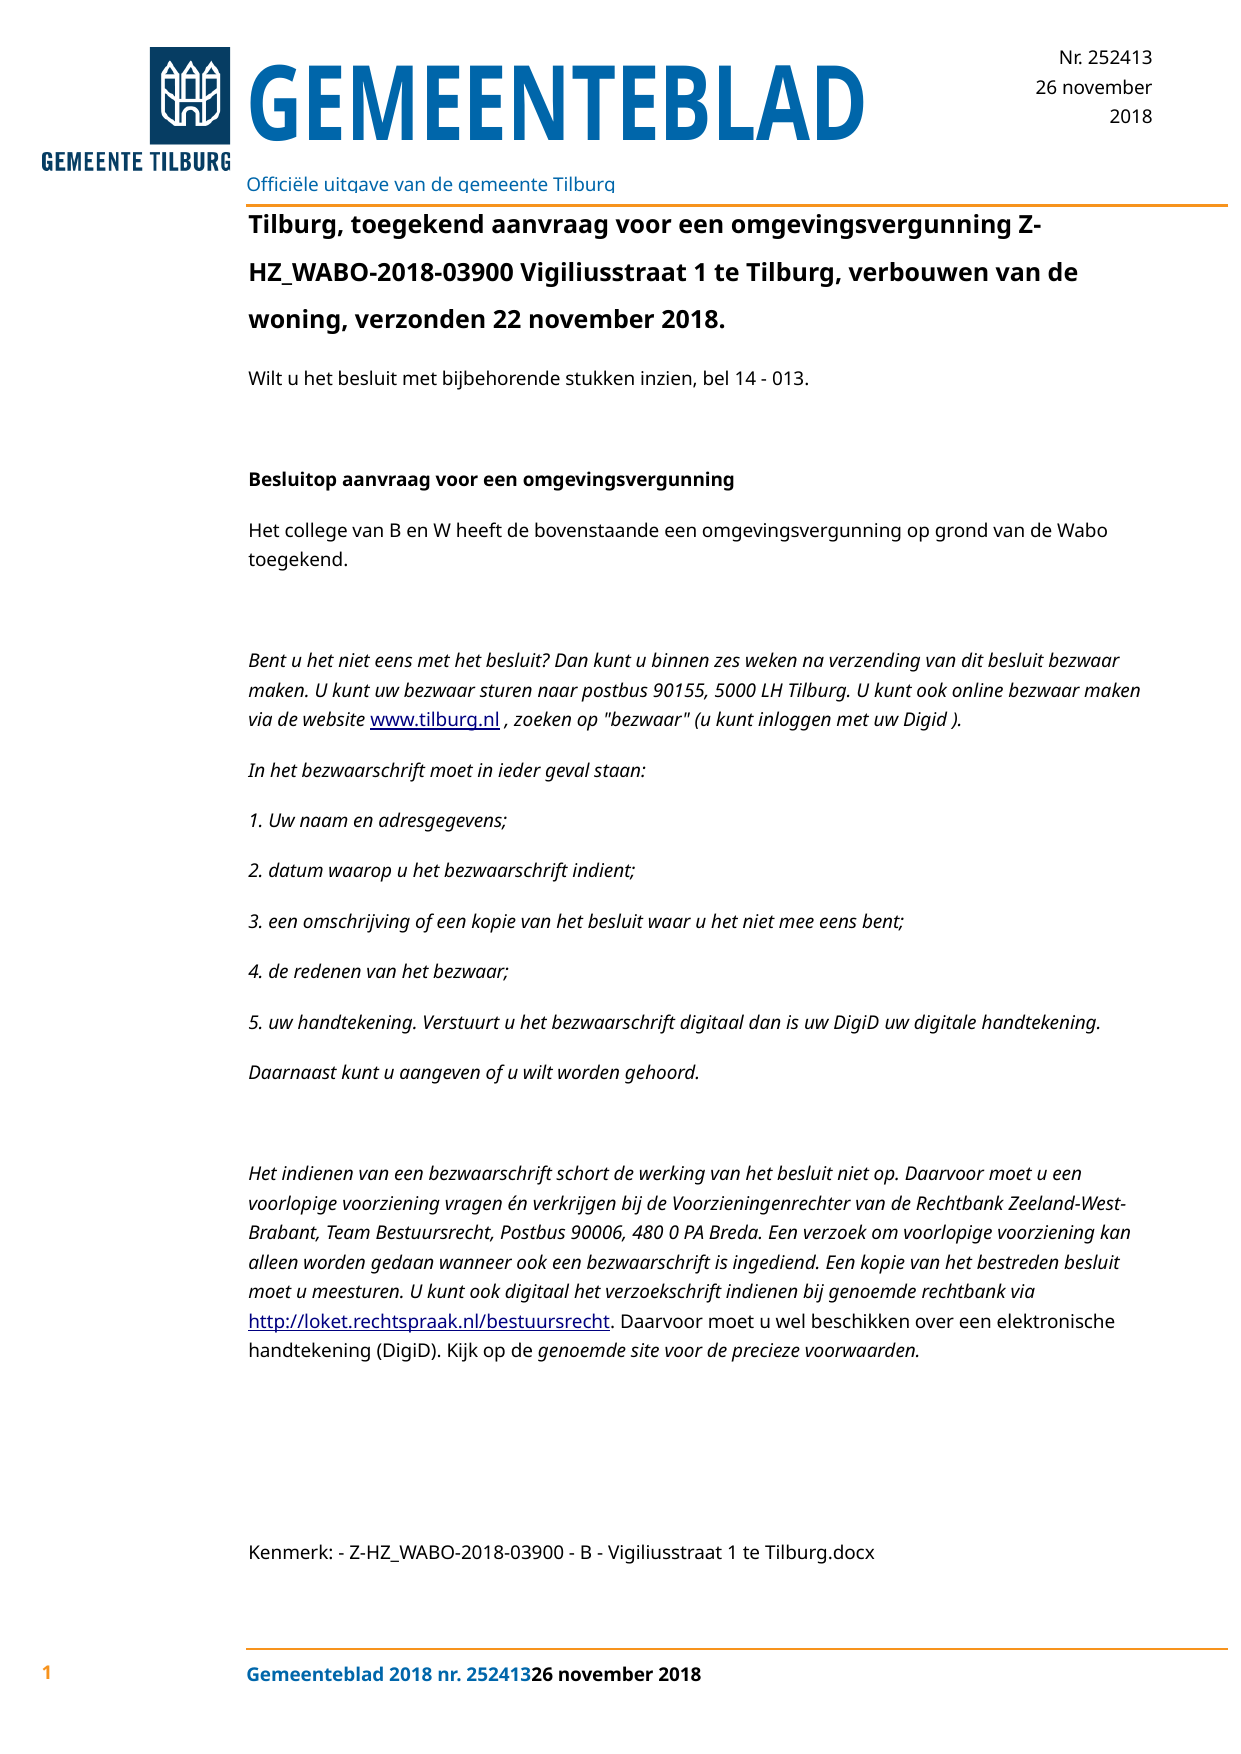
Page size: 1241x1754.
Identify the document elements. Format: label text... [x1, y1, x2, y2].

text Het indienen van een bezwaarschrift schort de werking van het besluit niet op. Daarvoor moet u een voorlopige voorziening vragen én verkrijgen bij de Voorzieningenrechter van de Rechtbank Zeeland-West-Brabant, Team Bestuursrecht, Postbus 90006, 480 0 PA Breda. Een verzoek om voorlopige voorziening kan alleen worden gedaan wanneer ook een bezwaarschrift is ingediend. Een kopie van het bestreden besluit moet u meesturen. U kunt ook digitaal het verzoekschrift indienen bij genoemde rechtbank via http://loket.rechtspraak.nl/bestuursrecht. Daarvoor moet u wel beschikken over een elektronische handtekening (DigiD). Kijk op de genoemde site voor de precieze voorwaarden. [248, 1160, 1152, 1363]
picture [41, 47, 231, 172]
text Wilt u het besluit met bijbehorende stukken inzien, bel 14 - 013. [248, 366, 1152, 391]
text Bent u het niet eens met het besluit? Dan kunt u binnen zes weken na verzending van dit besluit bezwaar maken. U kunt uw bezwaar sturen naar postbus 90155, 5000 LH Tilburg. U kunt ook online bezwaar maken via de website www.tilburg.nl , zoeken op "bezwaar" (u kunt inloggen met uw Digid ). [248, 647, 1152, 732]
text 3. een omschrijving of een kopie van het besluit waar u het niet mee eens bent; [248, 908, 1152, 934]
text Kenmerk: - Z-HZ_WABO-2018-03900 - B - Vigiliusstraat 1 te Tilburg.docx [248, 1539, 1152, 1565]
text Daarnaast kunt u aangeven of u wilt worden gehoord. [248, 1059, 1152, 1085]
text 2. datum waarop u het bezwaarschrift indient; [248, 858, 1152, 883]
text Tilburg, toegekend aanvraag voor een omgevingsvergunning Z-HZ_WABO-2018-03900 Vigiliusstraat 1 te Tilburg, verbouwen van de woning, verzonden 22 november 2018. [248, 207, 1152, 336]
text In het bezwaarschrift moet in ieder geval staan: [248, 757, 1152, 782]
text 5. uw handtekening. Verstuurt u het bezwaarschrift digitaal dan is uw DigiD uw digitale handtekening. [248, 1009, 1152, 1034]
text Het college van B en W heeft de bovenstaande een omgevingsvergunning op grond van de Wabo toegekend. [248, 517, 1152, 572]
text 4. de redenen van het bezwaar; [248, 958, 1152, 984]
text Besluitop aanvraag voor een omgevingsvergunning [248, 466, 1152, 492]
text 1. Uw naam en adresgegevens; [248, 807, 1152, 833]
